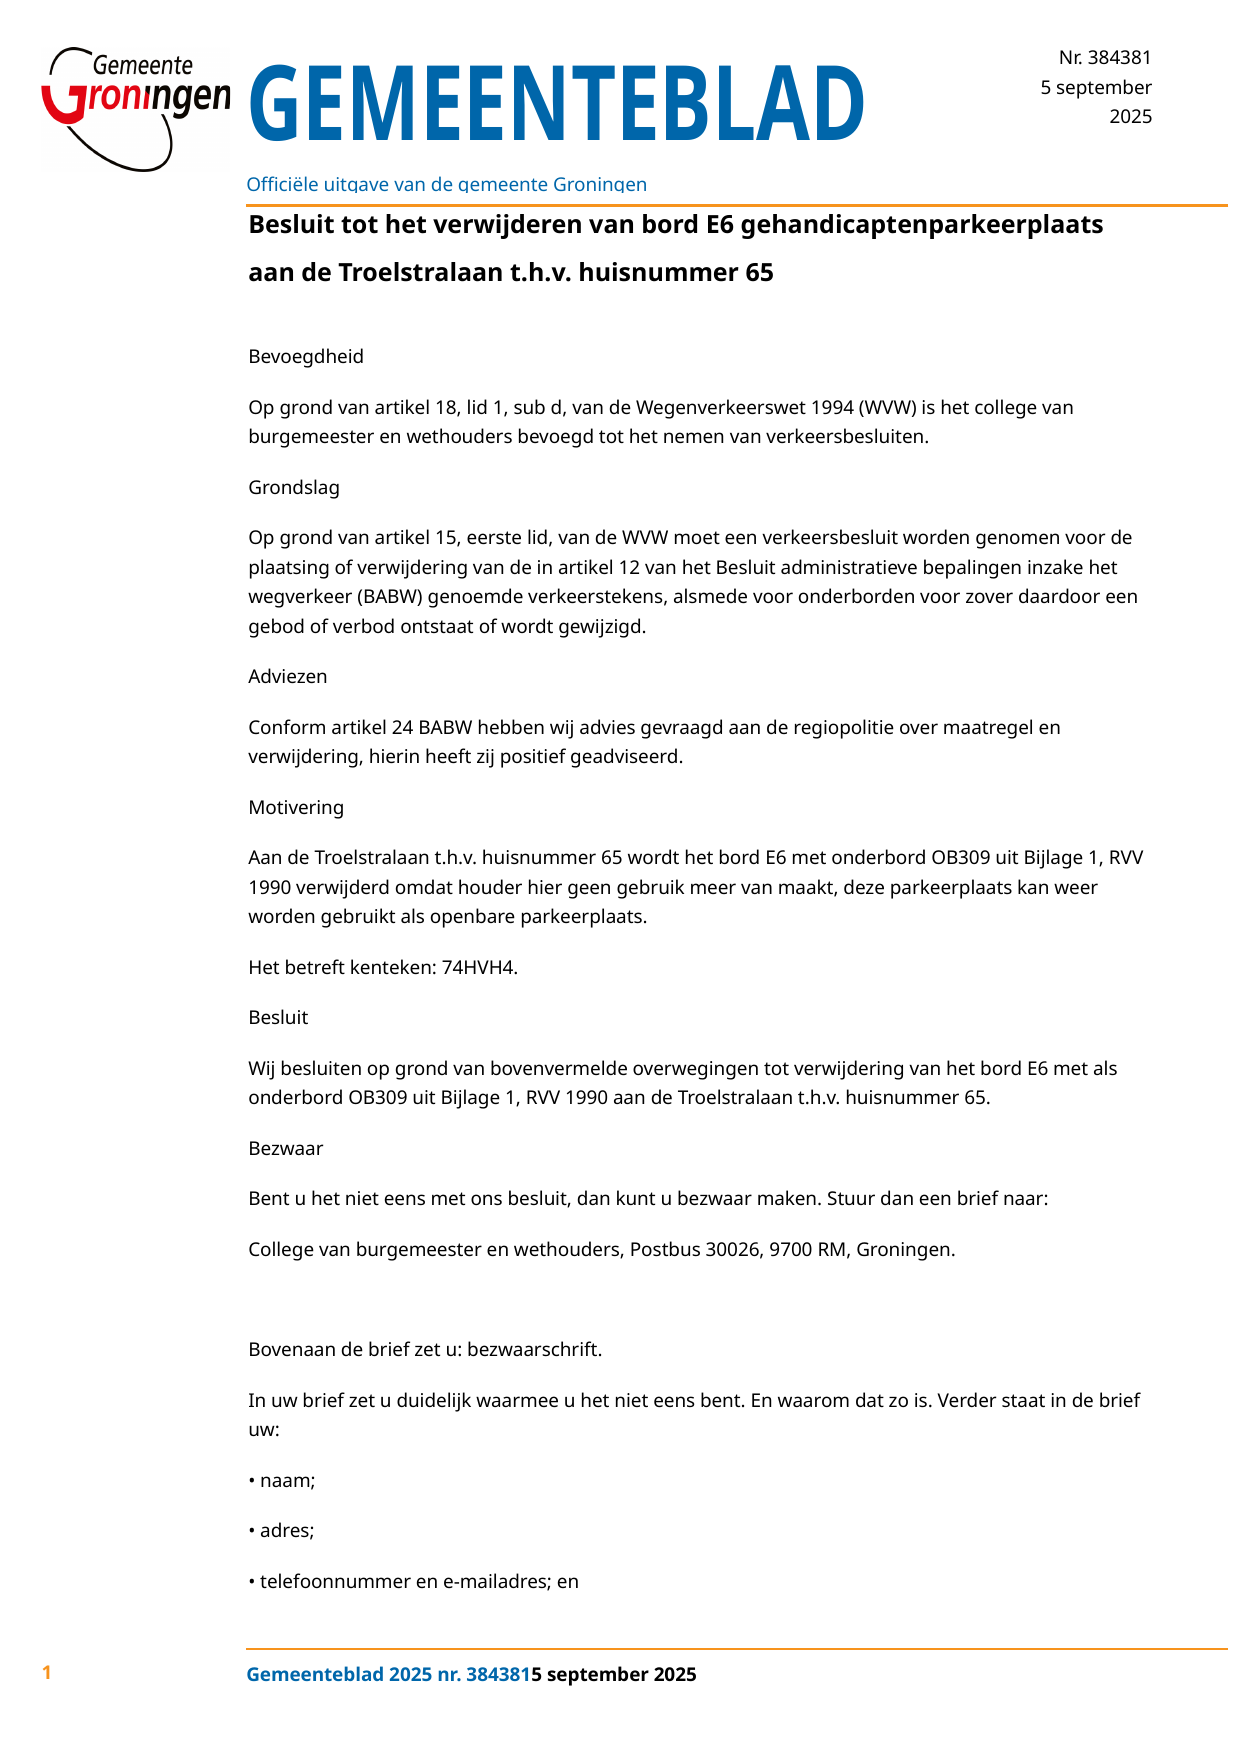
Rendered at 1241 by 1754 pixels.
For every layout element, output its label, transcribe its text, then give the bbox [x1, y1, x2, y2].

text Aan de Troelstralaan t.h.v. huisnummer 65 wordt het bord E6 met onderbord OB309 uit Bijlage 1, RVV 1990 verwijderd omdat houder hier geen gebruik meer van maakt, deze parkeerplaats kan weer worden gebruikt als openbare parkeerplaats. [248, 844, 1152, 929]
text Wij besluiten op grond van bovenvermelde overwegingen tot verwijdering van het bord E6 met als onderbord OB309 uit Bijlage 1, RVV 1990 aan de Troelstralaan t.h.v. huisnummer 65. [248, 1055, 1152, 1110]
text Besluit [248, 1004, 1152, 1030]
text Bezwaar [248, 1135, 1152, 1161]
text Het betreft kenteken: 74HVH4. [248, 954, 1152, 980]
text Bovenaan de brief zet u: bezwaarschrift. [248, 1337, 1152, 1362]
text • adres; [248, 1517, 1152, 1543]
picture [41, 47, 231, 172]
text In uw brief zet u duidelijk waarmee u het niet eens bent. En waarom dat zo is. Verder staat in de brief uw: [248, 1387, 1152, 1442]
text College van burgemeester en wethouders, Postbus 30026, 9700 RM, Groningen. [248, 1236, 1152, 1261]
text Adviezen [248, 664, 1152, 689]
text • telefoonnummer en e-mailadres; en [248, 1568, 1152, 1593]
text Besluit tot het verwijderen van bord E6 gehandicaptenparkeerplaats aan de Troelstralaan t.h.v. huisnummer 65 [248, 207, 1152, 288]
text Bevoegdheid [248, 344, 1152, 369]
text Op grond van artikel 18, lid 1, sub d, van de Wegenverkeerswet 1994 (WVW) is het college van burgemeester en wethouders bevoegd tot het nemen van verkeersbesluiten. [248, 394, 1152, 449]
text Motivering [248, 794, 1152, 820]
text • naam; [248, 1467, 1152, 1493]
text Bent u het niet eens met ons besluit, dan kunt u bezwaar maken. Stuur dan een brief naar: [248, 1185, 1152, 1211]
text Op grond van artikel 15, eerste lid, van de WVW moet een verkeersbesluit worden genomen voor de plaatsing of verwijdering van de in artikel 12 van het Besluit administratieve bepalingen inzake het wegverkeer (BABW) genoemde verkeerstekens, alsmede voor onderborden voor zover daardoor een gebod of verbod ontstaat of wordt gewijzigd. [248, 524, 1152, 639]
text Grondslag [248, 474, 1152, 500]
text Conform artikel 24 BABW hebben wij advies gevraagd aan de regiopolitie over maatregel en verwijdering, hierin heeft zij positief geadviseerd. [248, 714, 1152, 769]
